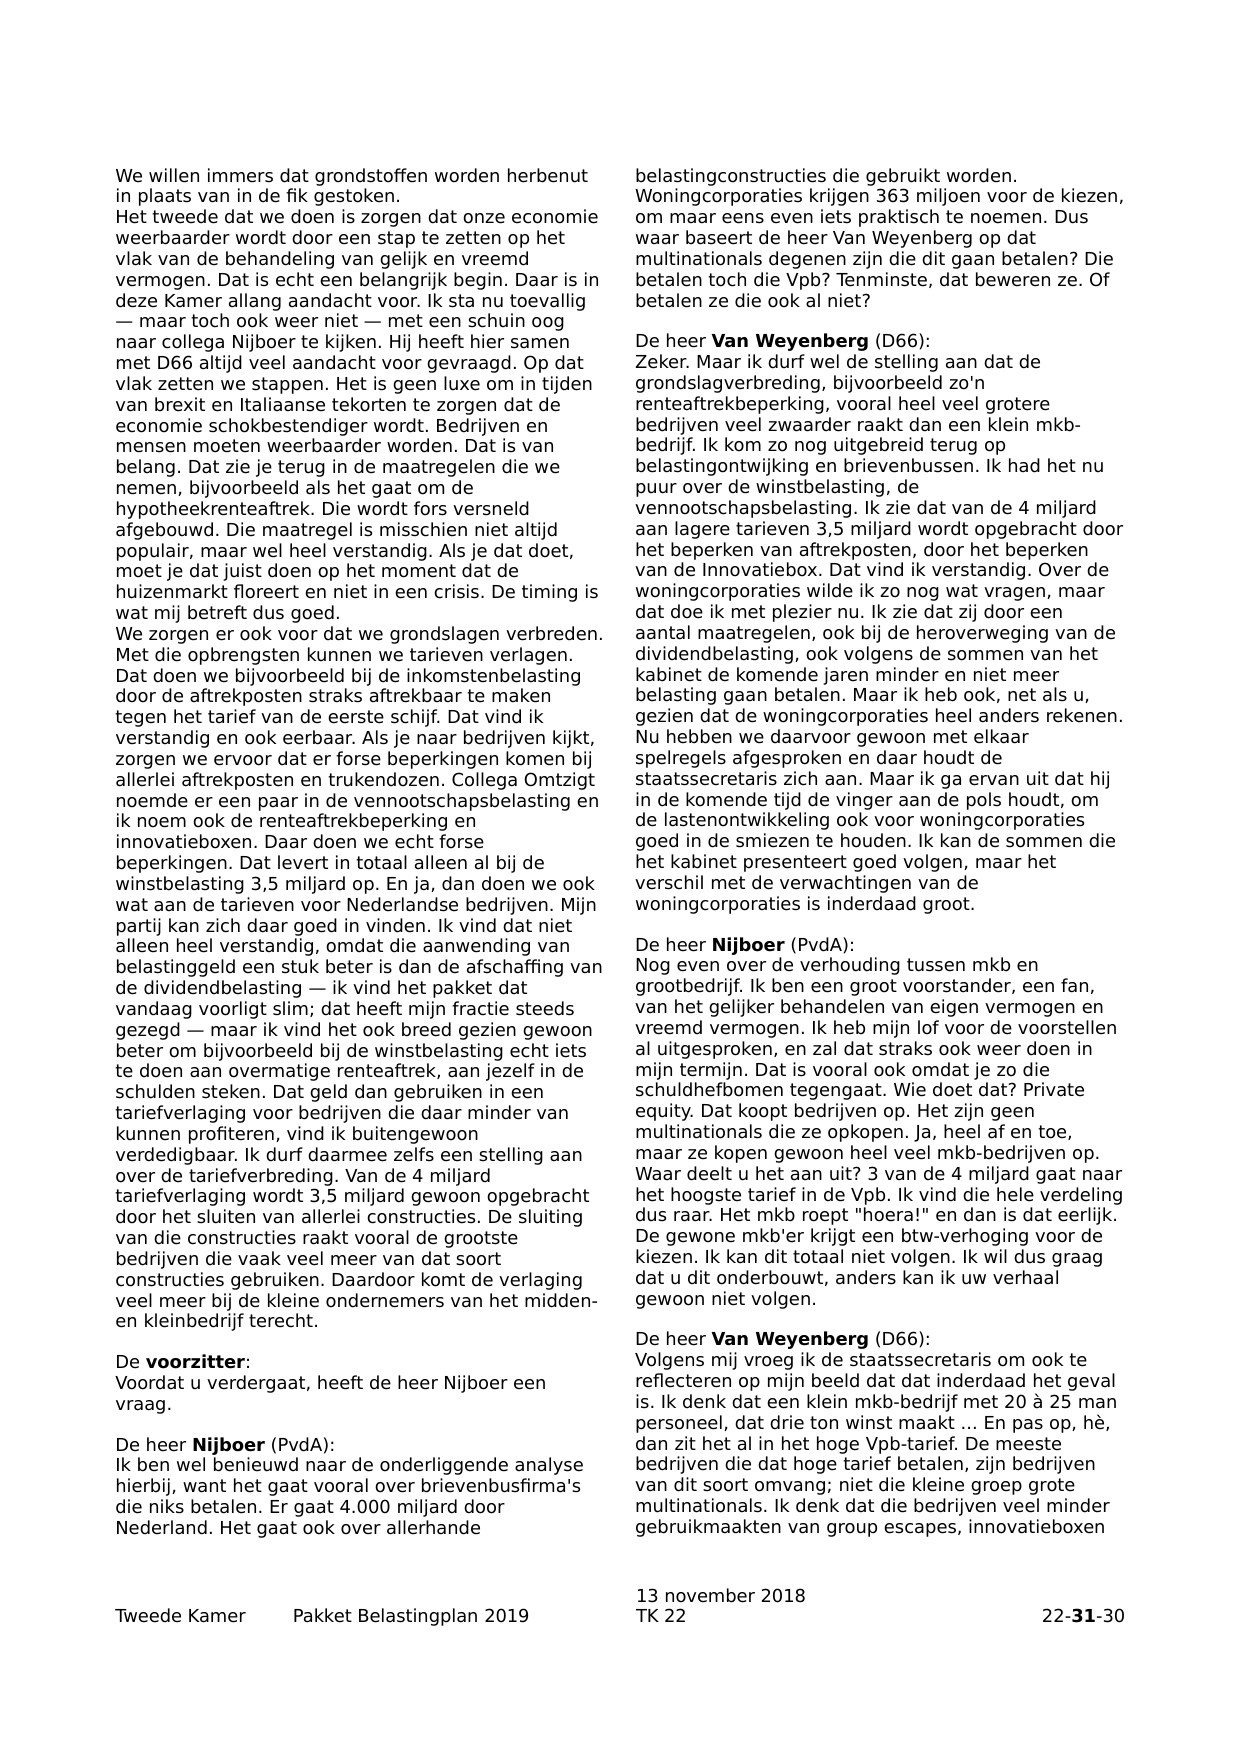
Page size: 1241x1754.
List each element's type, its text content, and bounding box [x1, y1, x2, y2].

text Zeker. Maar ik durf wel de stelling aan dat de grondslagverbreding, bijvoorbeeld zo'n renteaftrekbeperking, vooral heel veel grotere bedrijven veel zwaarder raakt dan een klein mkb-bedrijf. Ik kom zo nog uitgebreid terug op belastingontwijking en brievenbussen. Ik had het nu puur over de winstbelasting, de vennootschapsbelasting. Ik zie dat van de 4 miljard aan lagere tarieven 3,5 miljard wordt opgebracht door het beperken van aftrekposten, door het beperken van de Innovatiebox. Dat vind ik verstandig. Over de woningcorporaties wilde ik zo nog wat vragen, maar dat doe ik met plezier nu. Ik zie dat zij door een aantal maatregelen, ook bij de heroverweging van de dividendbelasting, ook volgens de sommen van het kabinet de komende jaren minder en niet meer belasting gaan betalen. Maar ik heb ook, net als u, gezien dat de woningcorporaties heel anders rekenen. Nu hebben we daarvoor gewoon met elkaar spelregels afgesproken en daar houdt de staatssecretaris zich aan. Maar ik ga ervan uit dat hij in de komende tijd de vinger aan de pols houdt, om de lastenontwikkeling ook voor woningcorporaties goed in de smiezen te houden. Ik kan de sommen die het kabinet presenteert goed volgen, maar het verschil met de verwachtingen van de woningcorporaties is inderdaad groot. [635, 352, 1125, 914]
text De heer Van Weyenberg (D66): [635, 1329, 1125, 1350]
text We willen immers dat grondstoffen worden herbenut in plaats van in de fik gestoken. [115, 165, 605, 207]
text Volgens mij vroeg ik de staatssecretaris om ook te reflecteren op mijn beeld dat dat inderdaad het geval is. Ik denk dat een klein mkb-bedrijf met 20 à 25 man personeel, dat drie ton winst maakt ... En pas op, hè, dan zit het al in het hoge Vpb-tarief. De meeste bedrijven die dat hoge tarief betalen, zijn bedrijven van dit soort omvang; niet die kleine groep grote multinationals. Ik denk dat die bedrijven veel minder gebruikmaakten van group escapes, innovatieboxen [635, 1350, 1125, 1537]
text We zorgen er ook voor dat we grondslagen verbreden. Met die opbrengsten kunnen we tarieven verlagen. Dat doen we bijvoorbeeld bij de inkomstenbelasting door de aftrekposten straks aftrekbaar te maken tegen het tarief van de eerste schijf. Dat vind ik verstandig en ook eerbaar. Als je naar bedrijven kijkt, zorgen we ervoor dat er forse beperkingen komen bij allerlei aftrekposten en trukendozen. Collega Omtzigt noemde er een paar in de vennootschapsbelasting en ik noem ook de renteaftrekbeperking en innovatieboxen. Daar doen we echt forse beperkingen. Dat levert in totaal alleen al bij de winstbelasting 3,5 miljard op. En ja, dan doen we ook wat aan de tarieven voor Nederlandse bedrijven. Mijn partij kan zich daar goed in vinden. Ik vind dat niet alleen heel verstandig, omdat die aanwending van belastinggeld een stuk beter is dan de afschaffing van de dividendbelasting — ik vind het pakket dat vandaag voorligt slim; dat heeft mijn fractie steeds gezegd — maar ik vind het ook breed gezien gewoon beter om bijvoorbeeld bij de winstbelasting echt iets te doen aan overmatige renteaftrek, aan jezelf in de schulden steken. Dat geld dan gebruiken in een tariefverlaging voor bedrijven die daar minder van kunnen profiteren, vind ik buitengewoon verdedigbaar. Ik durf daarmee zelfs een stelling aan over de tariefverbreding. Van de 4 miljard tariefverlaging wordt 3,5 miljard gewoon opgebracht door het sluiten van allerlei constructies. De sluiting van die constructies raakt vooral de grootste bedrijven die vaak veel meer van dat soort constructies gebruiken. Daardoor komt de verlaging veel meer bij de kleine ondernemers van het midden- en kleinbedrijf terecht. [115, 624, 605, 1332]
text Nog even over de verhouding tussen mkb en grootbedrijf. Ik ben een groot voorstander, een fan, van het gelijker behandelen van eigen vermogen en vreemd vermogen. Ik heb mijn lof voor de voorstellen al uitgesproken, en zal dat straks ook weer doen in mijn termijn. Dat is vooral ook omdat je zo die schuldhefbomen tegengaat. Wie doet dat? Private equity. Dat koopt bedrijven op. Het zijn geen multinationals die ze opkopen. Ja, heel af en toe, maar ze kopen gewoon heel veel mkb-bedrijven op. Waar deelt u het aan uit? 3 van de 4 miljard gaat naar het hoogste tarief in de Vpb. Ik vind die hele verdeling dus raar. Het mkb roept "hoera!" en dan is dat eerlijk. De gewone mkb'er krijgt een btw-verhoging voor de kiezen. Ik kan dit totaal niet volgen. Ik wil dus graag dat u dit onderbouwt, anders kan ik uw verhaal gewoon niet volgen. [635, 955, 1125, 1309]
text De voorzitter: [115, 1352, 605, 1373]
text belastingconstructies die gebruikt worden. Woningcorporaties krijgen 363 miljoen voor de kiezen, om maar eens even iets praktisch te noemen. Dus waar baseert de heer Van Weyenberg op dat multinationals degenen zijn die dit gaan betalen? Die betalen toch die Vpb? Tenminste, dat beweren ze. Of betalen ze die ook al niet? [635, 165, 1125, 311]
text De heer Nijboer (PvdA): [635, 934, 1125, 955]
text Ik ben wel benieuwd naar de onderliggende analyse hierbij, want het gaat vooral over brievenbusfirma's die niks betalen. Er gaat 4.000 miljard door Nederland. Het gaat ook over allerhande [115, 1455, 605, 1538]
text De heer Van Weyenberg (D66): [635, 331, 1125, 352]
text De heer Nijboer (PvdA): [115, 1434, 605, 1455]
text Voordat u verdergaat, heeft de heer Nijboer een vraag. [115, 1373, 605, 1414]
text Het tweede dat we doen is zorgen dat onze economie weerbaarder wordt door een stap te zetten op het vlak van de behandeling van gelijk en vreemd vermogen. Dat is echt een belangrijk begin. Daar is in deze Kamer allang aandacht voor. Ik sta nu toevallig — maar toch ook weer niet — met een schuin oog naar collega Nijboer te kijken. Hij heeft hier samen met D66 altijd veel aandacht voor gevraagd. Op dat vlak zetten we stappen. Het is geen luxe om in tijden van brexit en Italiaanse tekorten te zorgen dat de economie schokbestendiger wordt. Bedrijven en mensen moeten weerbaarder worden. Dat is van belang. Dat zie je terug in de maatregelen die we nemen, bijvoorbeeld als het gaat om de hypotheekrenteaftrek. Die wordt fors versneld afgebouwd. Die maatregel is misschien niet altijd populair, maar wel heel verstandig. Als je dat doet, moet je dat juist doen op het moment dat de huizenmarkt floreert en niet in een crisis. De timing is wat mij betreft dus goed. [115, 207, 605, 624]
